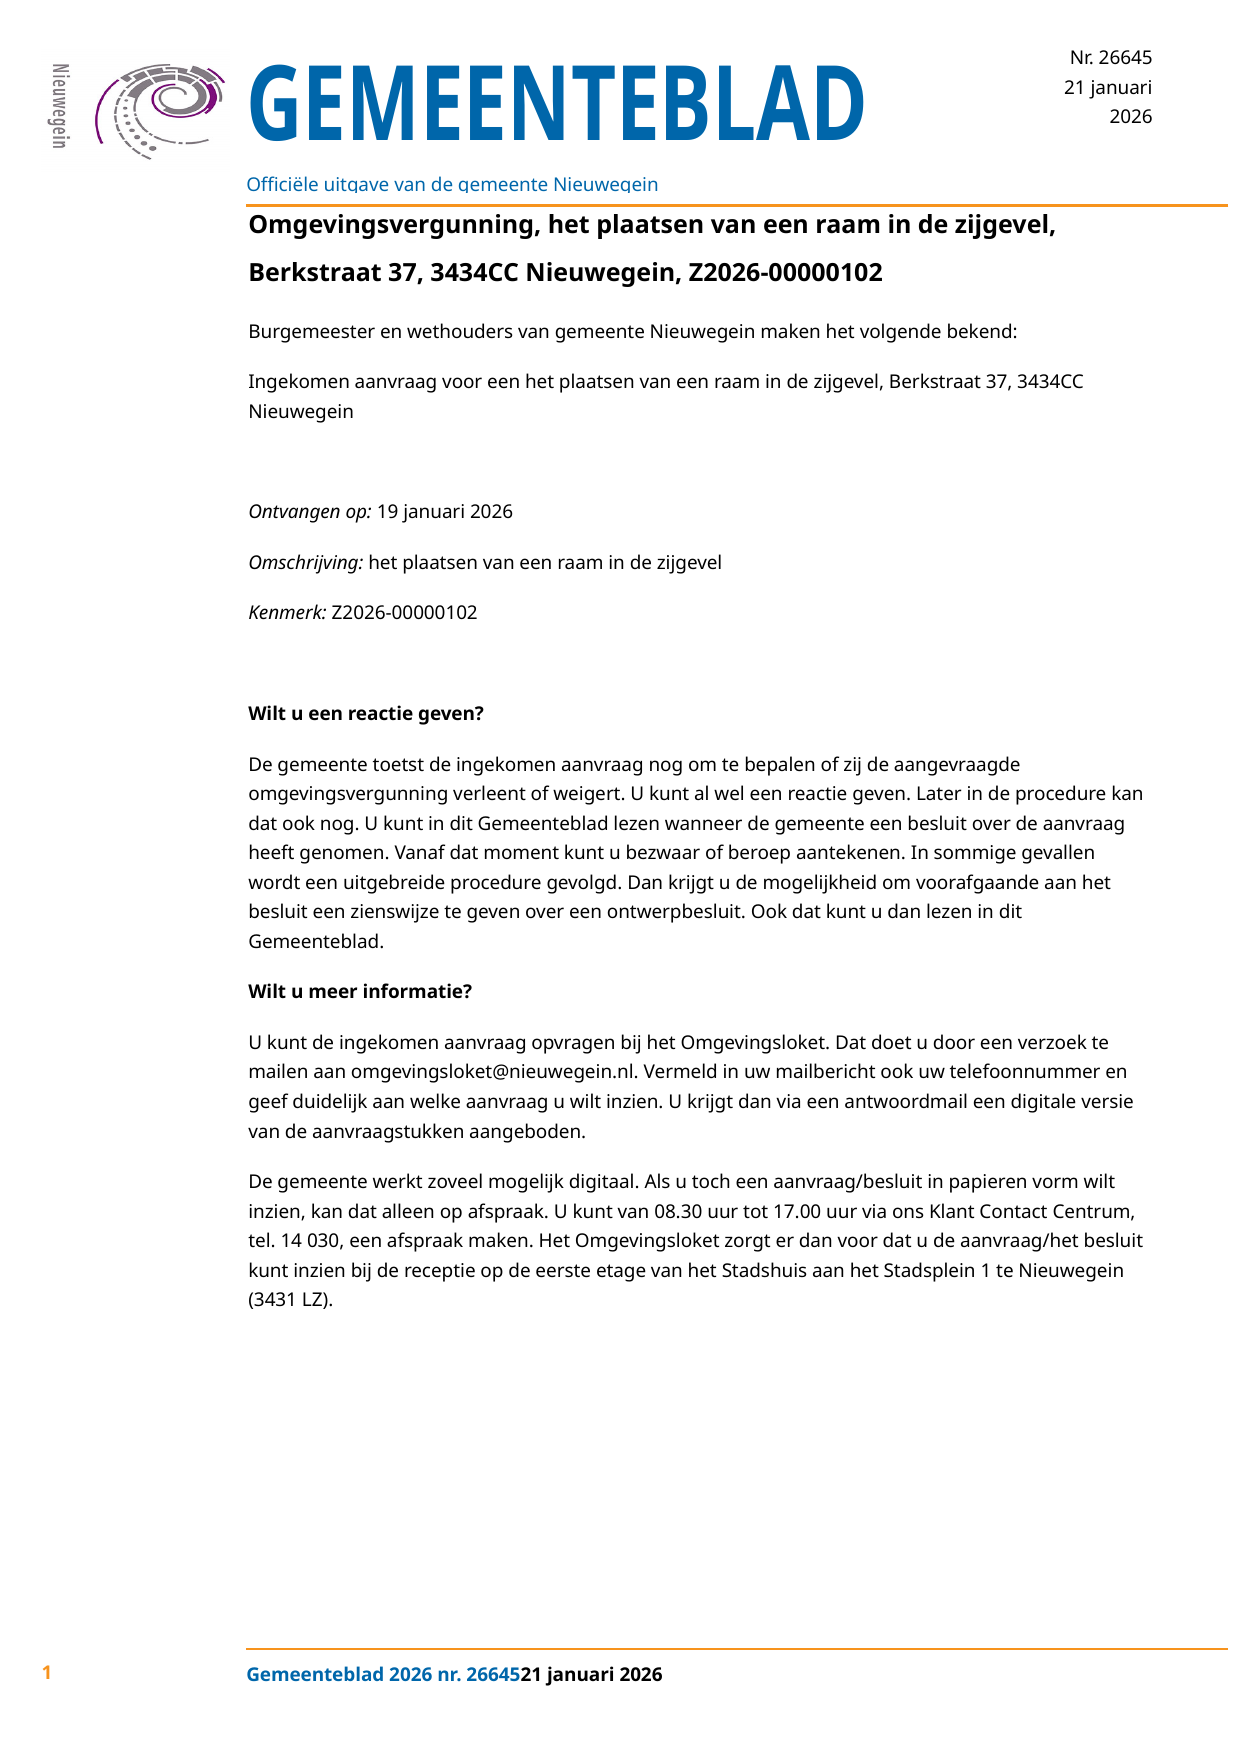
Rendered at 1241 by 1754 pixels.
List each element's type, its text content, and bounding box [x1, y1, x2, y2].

text De gemeente toetst de ingekomen aanvraag nog om te bepalen of zij de aangevraagde omgevingsvergunning verleent of weigert. U kunt al wel een reactie geven. Later in de procedure kan dat ook nog. U kunt in dit Gemeenteblad lezen wanneer de gemeente een besluit over de aanvraag heeft genomen. Vanaf dat moment kunt u bezwaar of beroep aantekenen. In sommige gevallen wordt een uitgebreide procedure gevolgd. Dan krijgt u de mogelijkheid om voorafgaande aan het besluit een zienswijze te geven over een ontwerpbesluit. Ook dat kunt u dan lezen in dit Gemeenteblad. [248, 751, 1152, 954]
text Ontvangen op: 19 januari 2026 [248, 499, 1152, 524]
text Wilt u een reactie geven? [248, 700, 1152, 726]
text Ingekomen aanvraag voor een het plaatsen van een raam in de zijgevel, Berkstraat 37, 3434CC Nieuwegein [248, 368, 1152, 424]
text Omgevingsvergunning, het plaatsen van een raam in de zijgevel, Berkstraat 37, 3434CC Nieuwegein, Z2026-00000102 [248, 207, 1152, 288]
text Kenmerk: Z2026-00000102 [248, 599, 1152, 625]
text Wilt u meer informatie? [248, 979, 1152, 1004]
text Omschrijving: het plaatsen van een raam in de zijgevel [248, 549, 1152, 575]
text De gemeente werkt zoveel mogelijk digitaal. Als u toch een aanvraag/besluit in papieren vorm wilt inzien, kan dat alleen op afspraak. U kunt van 08.30 uur tot 17.00 uur via ons Klant Contact Centrum, tel. 14 030, een afspraak maken. Het Omgevingsloket zorgt er dan voor dat u de aanvraag/het besluit kunt inzien bij de receptie op de eerste etage van het Stadshuis aan het Stadsplein 1 te Nieuwegein (3431 LZ). [248, 1168, 1152, 1312]
picture [41, 47, 231, 172]
text U kunt de ingekomen aanvraag opvragen bij het Omgevingsloket. Dat doet u door een verzoek te mailen aan omgevingsloket@nieuwegein.nl. Vermeld in uw mailbericht ook uw telefoonnummer en geef duidelijk aan welke aanvraag u wilt inzien. U krijgt dan via een antwoordmail een digitale versie van de aanvraagstukken aangeboden. [248, 1029, 1152, 1144]
text Burgemeester en wethouders van gemeente Nieuwegein maken het volgende bekend: [248, 318, 1152, 344]
